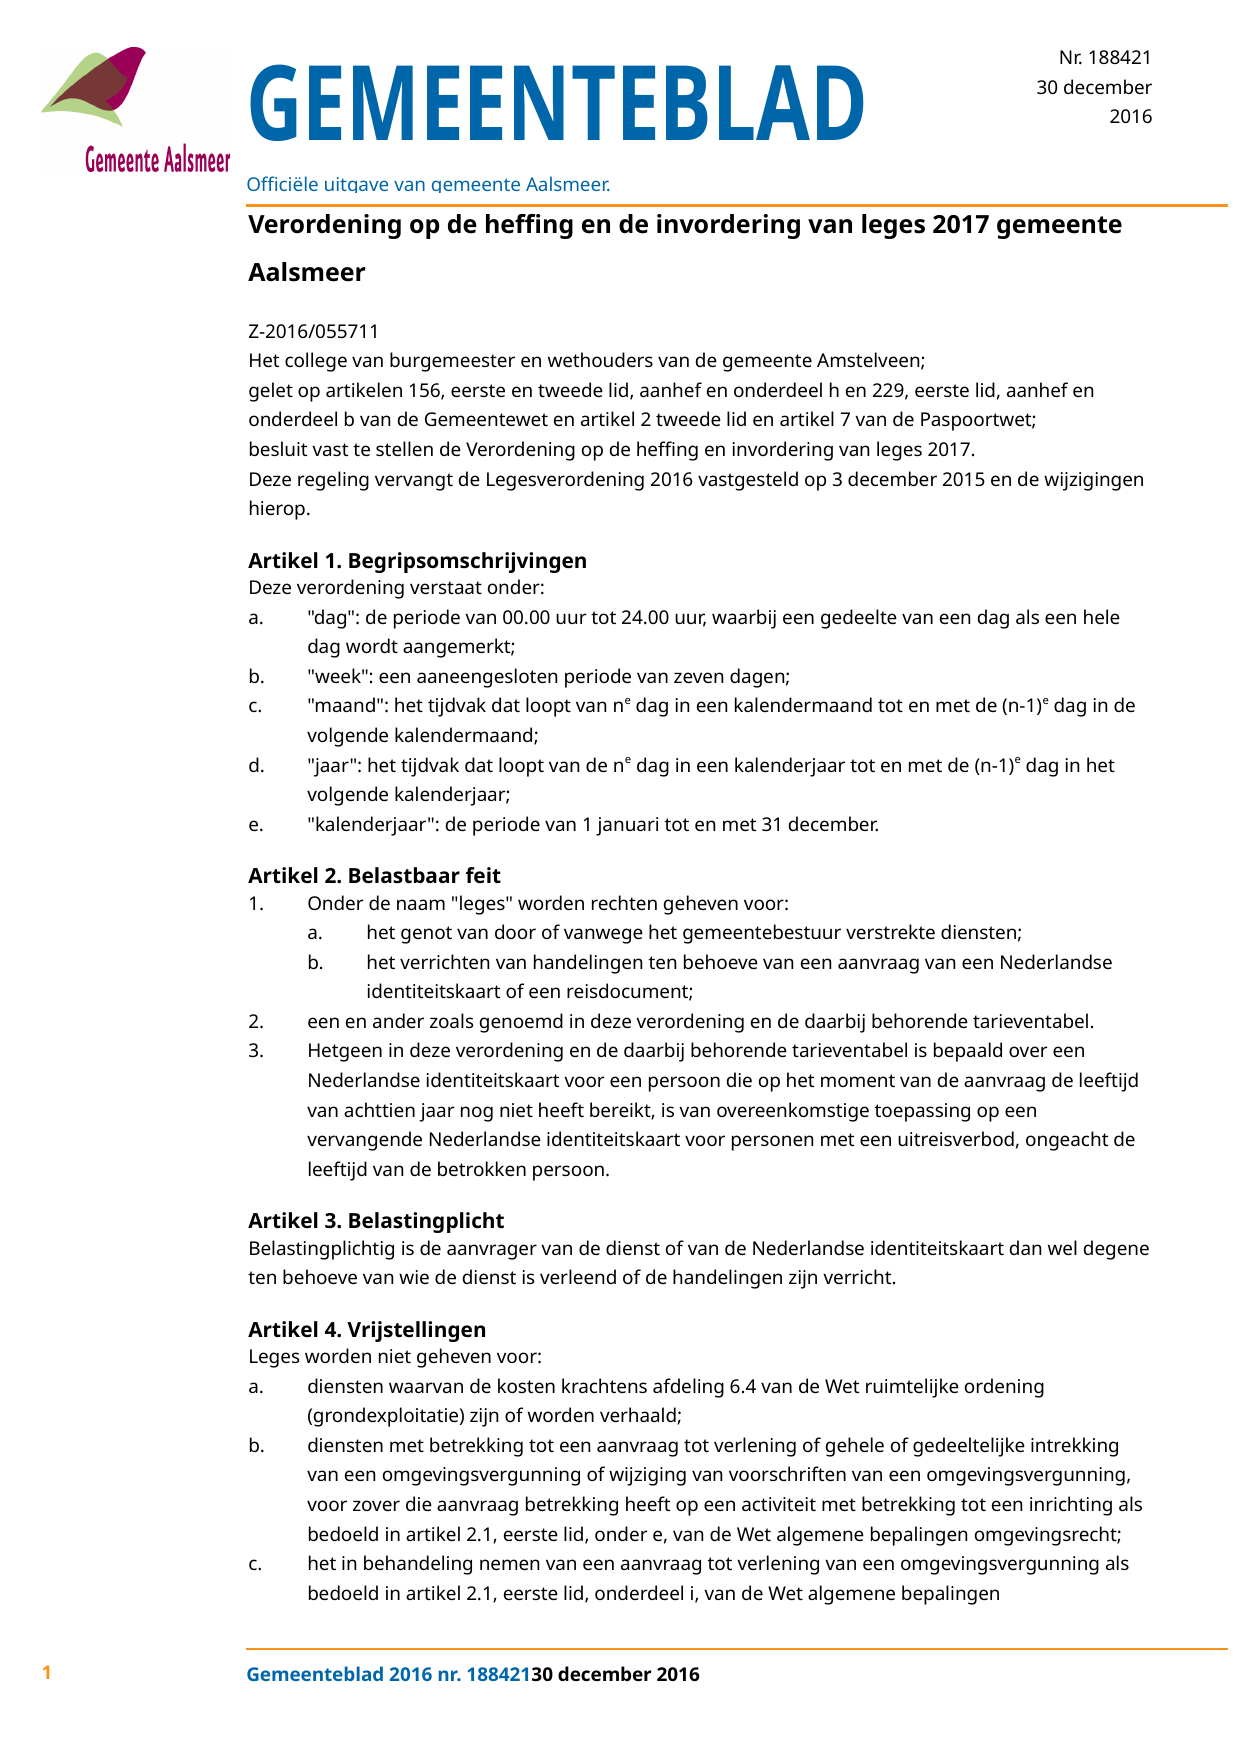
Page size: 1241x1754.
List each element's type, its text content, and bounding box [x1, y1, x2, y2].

list diensten waarvan de kosten krachtens afdeling 6.4 van de Wet ruimtelijke ordening (grondexploitatie) zijn of worden verhaald; [248, 1373, 1152, 1428]
list "maand": het tijdvak dat loopt van ne dag in een kalendermaand tot en met de (n-1)e dag in de volgende kalendermaand; [248, 693, 1152, 748]
text Het college van burgemeester en wethouders van de gemeente Amstelveen; [248, 347, 1152, 373]
text Artikel 4. Vrijstellingen [248, 1315, 1152, 1343]
text Verordening op de heffing en de invordering van leges 2017 gemeente Aalsmeer [248, 207, 1152, 288]
text Artikel 1. Begripsomschrijvingen [248, 546, 1152, 574]
list diensten met betrekking tot een aanvraag tot verlening of gehele of gedeeltelijke intrekking van een omgevingsvergunning of wijziging van voorschriften van een omgevingsvergunning, voor zover die aanvraag betrekking heeft op een activiteit met betrekking tot een inrichting als bedoeld in artikel 2.1, eerste lid, onder e, van de Wet algemene bepalingen omgevingsrecht; [248, 1432, 1152, 1547]
text Artikel 2. Belastbaar feit [248, 861, 1152, 890]
list het genot van door of vanwege het gemeentebestuur verstrekte diensten; [307, 919, 1152, 945]
text Deze regeling vervangt de Legesverordening 2016 vastgesteld op 3 december 2015 en de wijzigingen hierop. [248, 466, 1152, 521]
picture [41, 47, 231, 172]
text gelet op artikelen 156, eerste en tweede lid, aanhef en onderdeel h en 229, eerste lid, aanhef en onderdeel b van de Gemeentewet en artikel 2 tweede lid en artikel 7 van de Paspoortwet; [248, 377, 1152, 432]
list "kalenderjaar": de periode van 1 januari tot en met 31 december. [248, 811, 1152, 837]
list het in behandeling nemen van een aanvraag tot verlening van een omgevingsvergunning als bedoeld in artikel 2.1, eerste lid, onderdeel i, van de Wet algemene bepalingen [248, 1550, 1152, 1606]
list het verrichten van handelingen ten behoeve van een aanvraag van een Nederlandse identiteitskaart of een reisdocument; [307, 949, 1152, 1004]
list "week": een aaneengesloten periode van zeven dagen; [248, 663, 1152, 689]
list "jaar": het tijdvak dat loopt van de ne dag in een kalenderjaar tot en met de (n-1)e dag in het volgende kalenderjaar; [248, 752, 1152, 807]
text Artikel 3. Belastingplicht [248, 1206, 1152, 1235]
list een en ander zoals genoemd in deze verordening en de daarbij behorende tarieventabel. [248, 1008, 1152, 1034]
text Leges worden niet geheven voor: [248, 1343, 1152, 1369]
list Onder de naam "leges" worden rechten geheven voor: [248, 890, 1152, 916]
text Belastingplichtig is de aanvrager van de dienst of van de Nederlandse identiteitskaart dan wel degene ten behoeve van wie de dienst is verleend of de handelingen zijn verricht. [248, 1235, 1152, 1290]
text Z-2016/055711 [248, 318, 1152, 344]
list Hetgeen in deze verordening en de daarbij behorende tarieventabel is bepaald over een Nederlandse identiteitskaart voor een persoon die op het moment van de aanvraag de leeftijd van achttien jaar nog niet heeft bereikt, is van overeenkomstige toepassing op een vervangende Nederlandse identiteitskaart voor personen met een uitreisverbod, ongeacht de leeftijd van de betrokken persoon. [248, 1038, 1152, 1182]
text Deze verordening verstaat onder: [248, 574, 1152, 600]
text besluit vast te stellen de Verordening op de heffing en invordering van leges 2017. [248, 436, 1152, 462]
list "dag": de periode van 00.00 uur tot 24.00 uur, waarbij een gedeelte van een dag als een hele dag wordt aangemerkt; [248, 604, 1152, 659]
